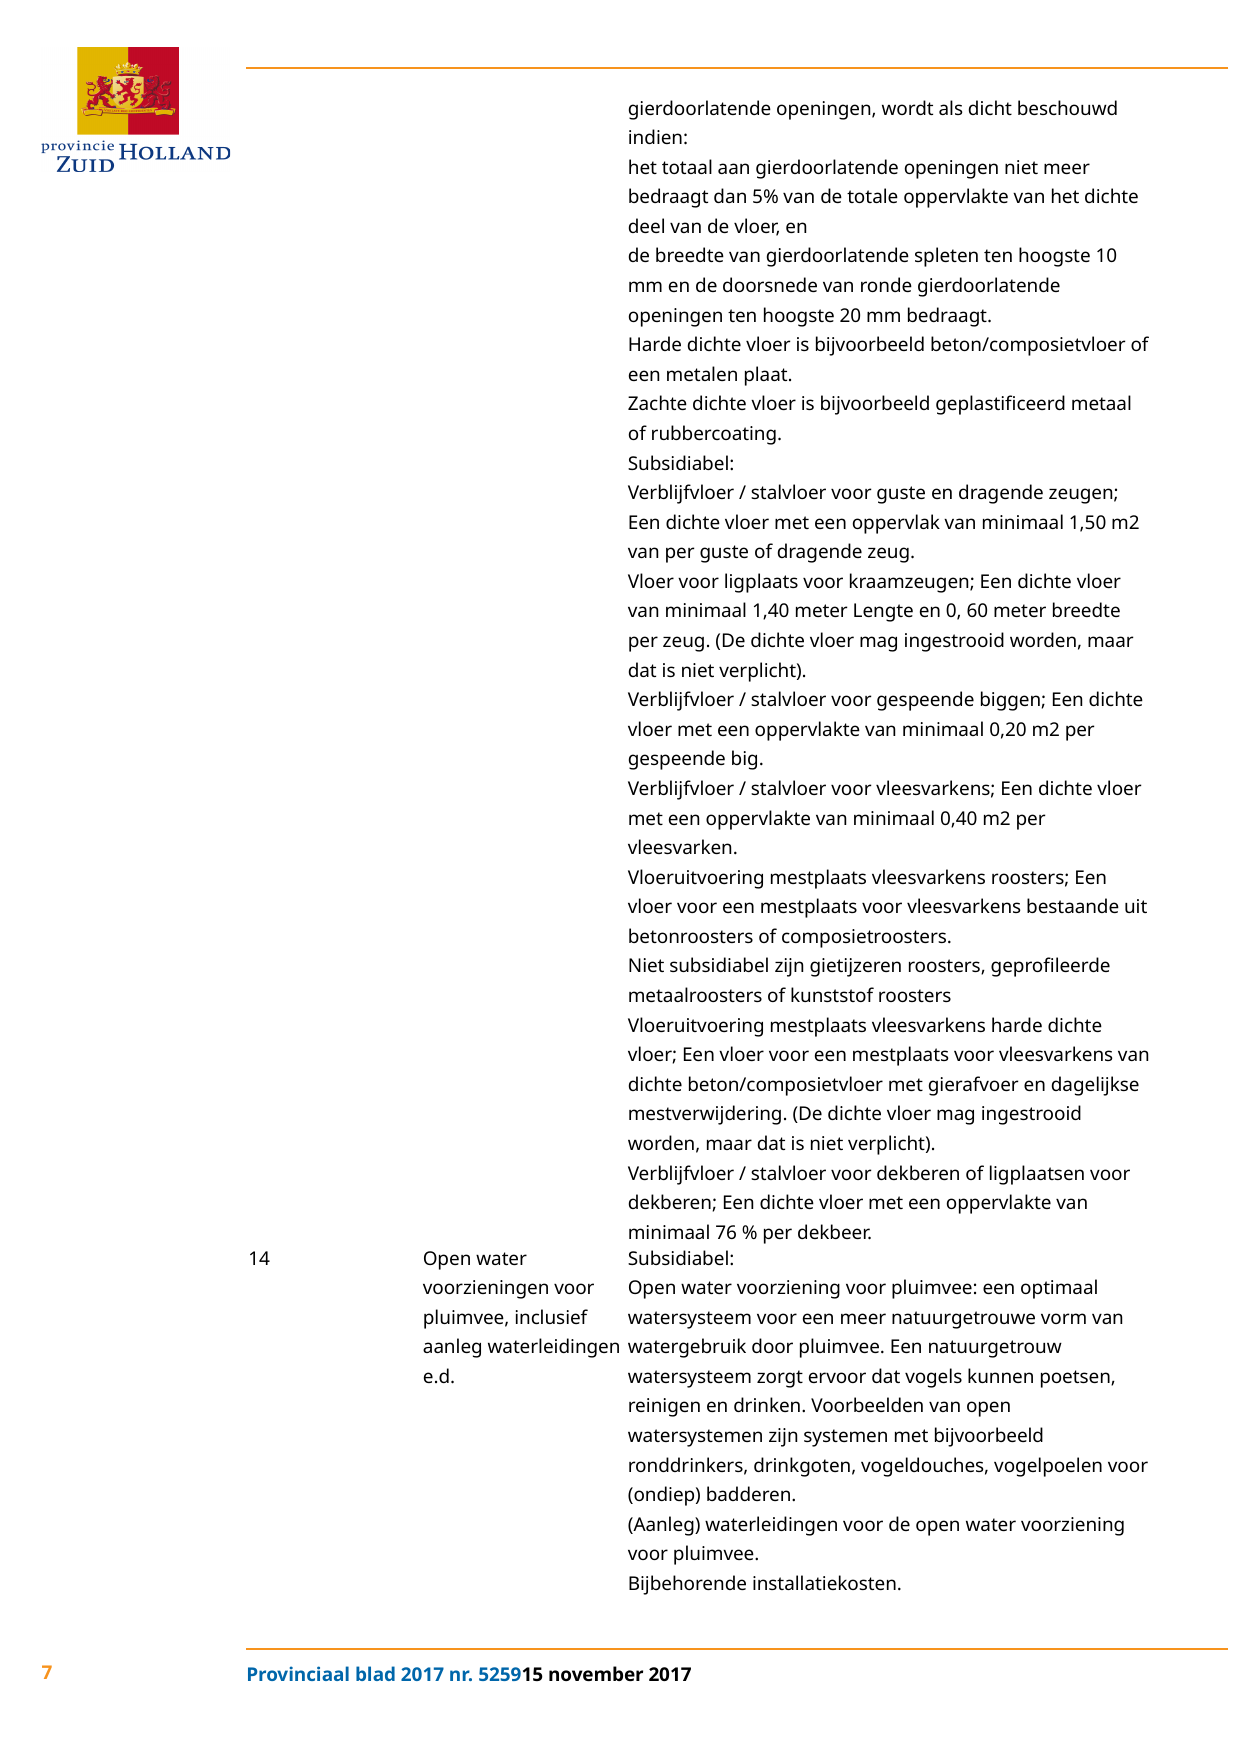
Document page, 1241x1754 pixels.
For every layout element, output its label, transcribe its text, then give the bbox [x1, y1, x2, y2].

table_cell [248, 95, 423, 1245]
table_cell Subsidiabel: Open water voorziening voor pluimvee: een optimaal watersysteem voor een meer natuurgetrouwe vorm van watergebruik door pluimvee. Een natuurgetrouw watersysteem zorgt ervoor dat vogels kunnen poetsen, reinigen en drinken. Voorbeelden van open watersystemen zijn systemen met bijvoorbeeld ronddrinkers, drinkgoten, vogeldouches, vogelpoelen voor (ondiep) badderen. (Aanleg) waterleidingen voor de open water voorziening voor pluimvee. Bijbehorende installatiekosten. [628, 1245, 1152, 1596]
table_cell [423, 95, 628, 1245]
picture [41, 47, 231, 172]
table_cell gierdoorlatende openingen, wordt als dicht beschouwd indien: het totaal aan gierdoorlatende openingen niet meer bedraagt dan 5% van de totale oppervlakte van het dichte deel van de vloer, en de breedte van gierdoorlatende spleten ten hoogste 10 mm en de doorsnede van ronde gierdoorlatende openingen ten hoogste 20 mm bedraagt. Harde dichte vloer is bijvoorbeeld beton/composietvloer of een metalen plaat. Zachte dichte vloer is bijvoorbeeld geplastificeerd metaal of rubbercoating. Subsidiabel: Verblijfvloer / stalvloer voor guste en dragende zeugen; Een dichte vloer met een oppervlak van minimaal 1,50 m2 van per guste of dragende zeug. Vloer voor ligplaats voor kraamzeugen; Een dichte vloer van minimaal 1,40 meter Lengte en 0, 60 meter breedte per zeug. (De dichte vloer mag ingestrooid worden, maar dat is niet verplicht). Verblijfvloer / stalvloer voor gespeende biggen; Een dichte vloer met een oppervlakte van minimaal 0,20 m2 per gespeende big. Verblijfvloer / stalvloer voor vleesvarkens; Een dichte vloer met een oppervlakte van minimaal 0,40 m2 per vleesvarken. Vloeruitvoering mestplaats vleesvarkens roosters; Een vloer voor een mestplaats voor vleesvarkens bestaande uit betonroosters of composietroosters. Niet subsidiabel zijn gietijzeren roosters, geprofileerde metaalroosters of kunststof roosters Vloeruitvoering mestplaats vleesvarkens harde dichte vloer; Een vloer voor een mestplaats voor vleesvarkens van dichte beton/composietvloer met gierafvoer en dagelijkse mestverwijdering. (De dichte vloer mag ingestrooid worden, maar dat is niet verplicht). Verblijfvloer / stalvloer voor dekberen of ligplaatsen voor dekberen; Een dichte vloer met een oppervlakte van minimaal 76 % per dekbeer. [628, 95, 1152, 1245]
table_cell Open water voorzieningen voor pluimvee, inclusief aanleg waterleidingen e.d. [423, 1245, 628, 1596]
table_cell 14 [248, 1245, 423, 1596]
